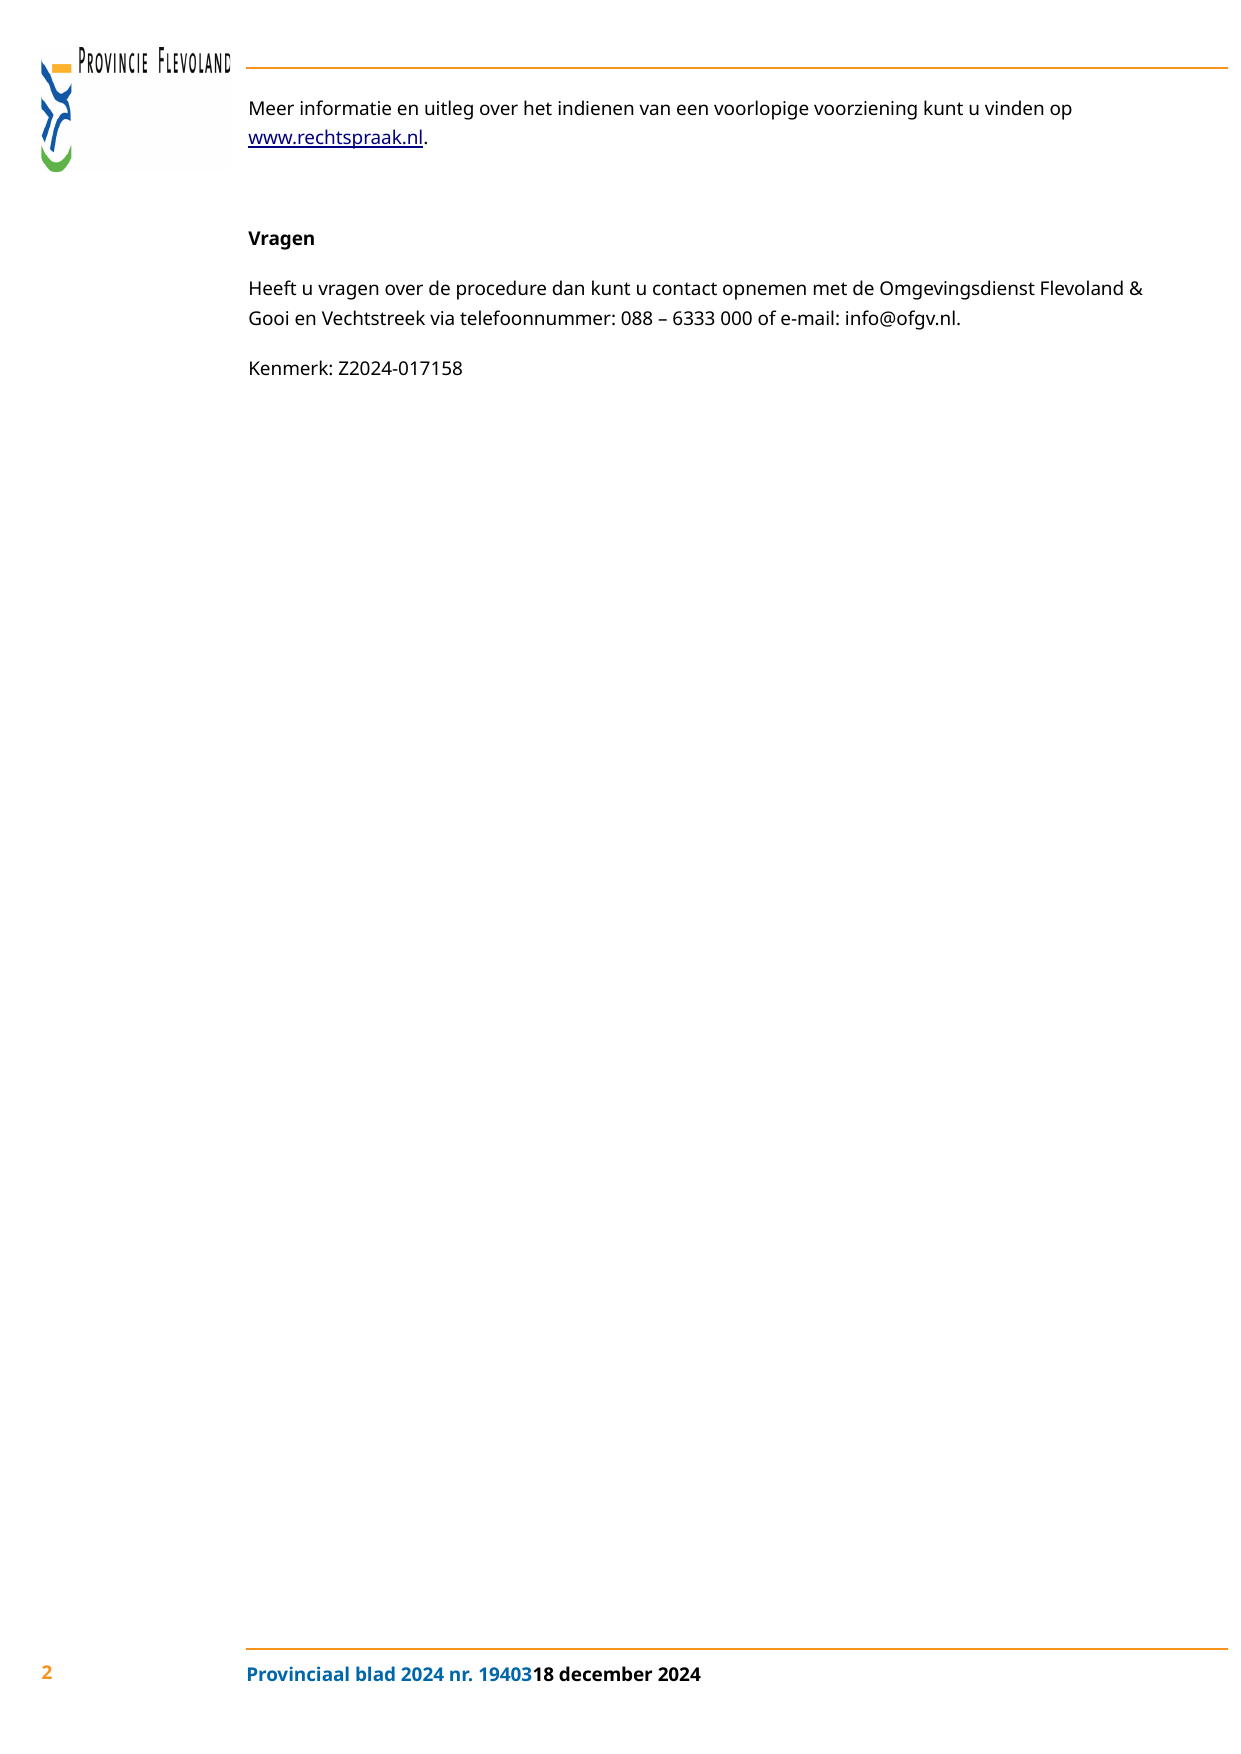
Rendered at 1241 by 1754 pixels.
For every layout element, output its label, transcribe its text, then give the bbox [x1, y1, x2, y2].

text Kenmerk: Z2024-017158 [248, 356, 1152, 381]
text Meer informatie en uitleg over het indienen van een voorlopige voorziening kunt u vinden op www.rechtspraak.nl. [248, 95, 1152, 150]
text Heeft u vragen over de procedure dan kunt u contact opnemen met de Omgevingsdienst Flevoland & Gooi en Vechtstreek via telefoonnummer: 088 – 6333 000 of e-mail: info@ofgv.nl. [248, 276, 1152, 331]
picture [41, 47, 231, 172]
text Vragen [248, 225, 1152, 251]
